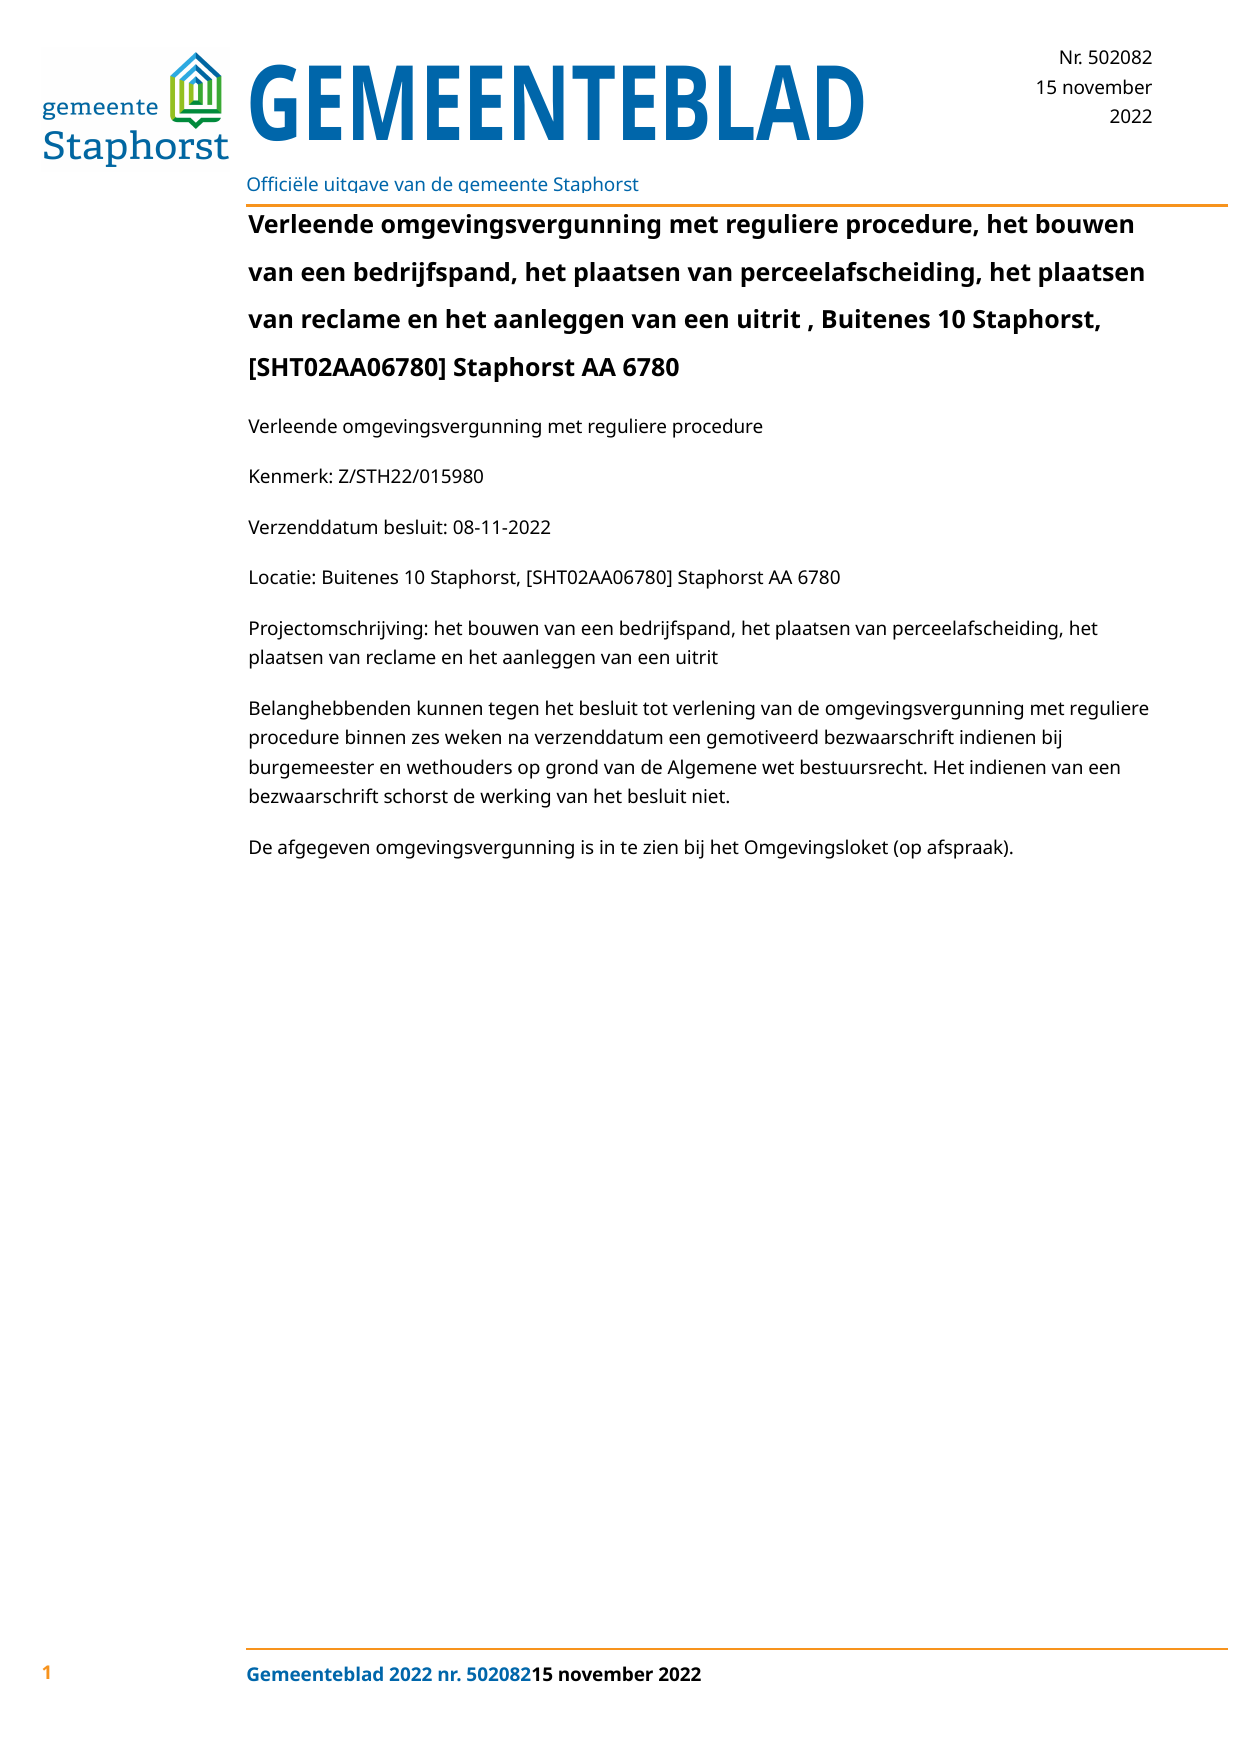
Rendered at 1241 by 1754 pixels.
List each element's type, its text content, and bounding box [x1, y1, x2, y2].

picture [41, 47, 231, 172]
text Belanghebbenden kunnen tegen het besluit tot verlening van de omgevingsvergunning met reguliere procedure binnen zes weken na verzenddatum een gemotiveerd bezwaarschrift indienen bij burgemeester en wethouders op grond van de Algemene wet bestuursrecht. Het indienen van een bezwaarschrift schorst de werking van het besluit niet. [248, 695, 1152, 809]
text Verleende omgevingsvergunning met reguliere procedure, het bouwen van een bedrijfspand, het plaatsen van perceelafscheiding, het plaatsen van reclame en het aanleggen van een uitrit , Buitenes 10 Staphorst, [SHT02AA06780] Staphorst AA 6780 [248, 207, 1152, 384]
text Projectomschrijving: het bouwen van een bedrijfspand, het plaatsen van perceelafscheiding, het plaatsen van reclame en het aanleggen van een uitrit [248, 615, 1152, 670]
text Kenmerk: Z/STH22/015980 [248, 463, 1152, 489]
text Verzenddatum besluit: 08-11-2022 [248, 514, 1152, 540]
text Locatie: Buitenes 10 Staphorst, [SHT02AA06780] Staphorst AA 6780 [248, 564, 1152, 590]
text Verleende omgevingsvergunning met reguliere procedure [248, 413, 1152, 439]
text De afgegeven omgevingsvergunning is in te zien bij het Omgevingsloket (op afspraak). [248, 834, 1152, 860]
